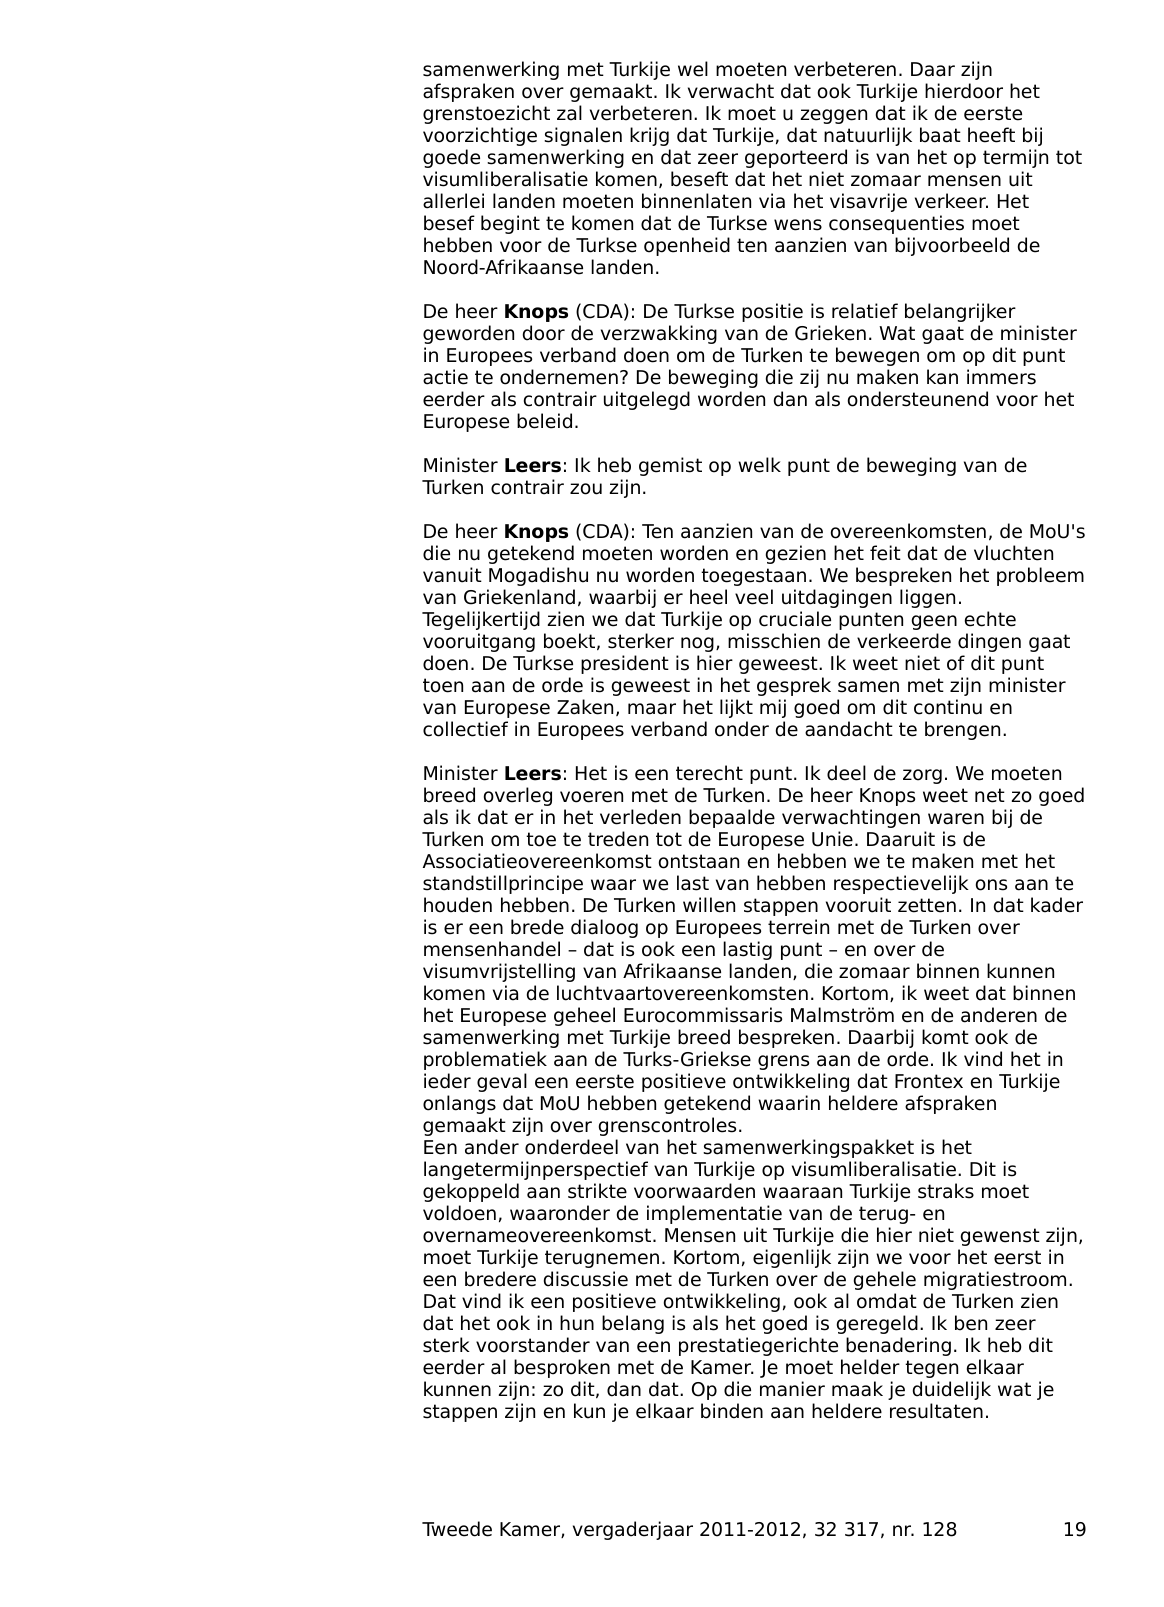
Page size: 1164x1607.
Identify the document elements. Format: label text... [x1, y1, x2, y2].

text Minister Leers: Het is een terecht punt. Ik deel de zorg. We moeten breed overleg voeren met de Turken. De heer Knops weet net zo goed als ik dat er in het verleden bepaalde verwachtingen waren bij de Turken om toe te treden tot de Europese Unie. Daaruit is de Associatieovereenkomst ontstaan en hebben we te maken met het standstillprincipe waar we last van hebben respectievelijk ons aan te houden hebben. De Turken willen stappen vooruit zetten. In dat kader is er een brede dialoog op Europees terrein met de Turken over mensenhandel – dat is ook een lastig punt – en over de visumvrijstelling van Afrikaanse landen, die zomaar binnen kunnen komen via de luchtvaartovereenkomsten. Kortom, ik weet dat binnen het Europese geheel Eurocommissaris Malmström en de anderen de samenwerking met Turkije breed bespreken. Daarbij komt ook de problematiek aan de Turks-Griekse grens aan de orde. Ik vind het in ieder geval een eerste positieve ontwikkeling dat Frontex en Turkije onlangs dat MoU hebben getekend waarin heldere afspraken gemaakt zijn over grenscontroles. [422, 763, 1087, 1137]
text samenwerking met Turkije wel moeten verbeteren. Daar zijn afspraken over gemaakt. Ik verwacht dat ook Turkije hierdoor het grenstoezicht zal verbeteren. Ik moet u zeggen dat ik de eerste voorzichtige signalen krijg dat Turkije, dat natuurlijk baat heeft bij goede samenwerking en dat zeer geporteerd is van het op termijn tot visumliberalisatie komen, beseft dat het niet zomaar mensen uit allerlei landen moeten binnenlaten via het visavrije verkeer. Het besef begint te komen dat de Turkse wens consequenties moet hebben voor de Turkse openheid ten aanzien van bijvoorbeeld de Noord-Afrikaanse landen. [422, 59, 1087, 279]
text De heer Knops (CDA): De Turkse positie is relatief belangrijker geworden door de verzwakking van de Grieken. Wat gaat de minister in Europees verband doen om de Turken te bewegen om op dit punt actie te ondernemen? De beweging die zij nu maken kan immers eerder als contrair uitgelegd worden dan als ondersteunend voor het Europese beleid. [422, 301, 1087, 433]
text De heer Knops (CDA): Ten aanzien van de overeenkomsten, de MoU's die nu getekend moeten worden en gezien het feit dat de vluchten vanuit Mogadishu nu worden toegestaan. We bespreken het probleem van Griekenland, waarbij er heel veel uitdagingen liggen. Tegelijkertijd zien we dat Turkije op cruciale punten geen echte vooruitgang boekt, sterker nog, misschien de verkeerde dingen gaat doen. De Turkse president is hier geweest. Ik weet niet of dit punt toen aan de orde is geweest in het gesprek samen met zijn minister van Europese Zaken, maar het lijkt mij goed om dit continu en collectief in Europees verband onder de aandacht te brengen. [422, 521, 1087, 741]
text Een ander onderdeel van het samenwerkingspakket is het langetermijnperspectief van Turkije op visumliberalisatie. Dit is gekoppeld aan strikte voorwaarden waaraan Turkije straks moet voldoen, waaronder de implementatie van de terug- en overnameovereenkomst. Mensen uit Turkije die hier niet gewenst zijn, moet Turkije terugnemen. Kortom, eigenlijk zijn we voor het eerst in een bredere discussie met de Turken over de gehele migratiestroom. Dat vind ik een positieve ontwikkeling, ook al omdat de Turken zien dat het ook in hun belang is als het goed is geregeld. Ik ben zeer sterk voorstander van een prestatiegerichte benadering. Ik heb dit eerder al besproken met de Kamer. Je moet helder tegen elkaar kunnen zijn: zo dit, dan dat. Op die manier maak je duidelijk wat je stappen zijn en kun je elkaar binden aan heldere resultaten. [422, 1137, 1087, 1423]
text Minister Leers: Ik heb gemist op welk punt de beweging van de Turken contrair zou zijn. [422, 455, 1087, 499]
